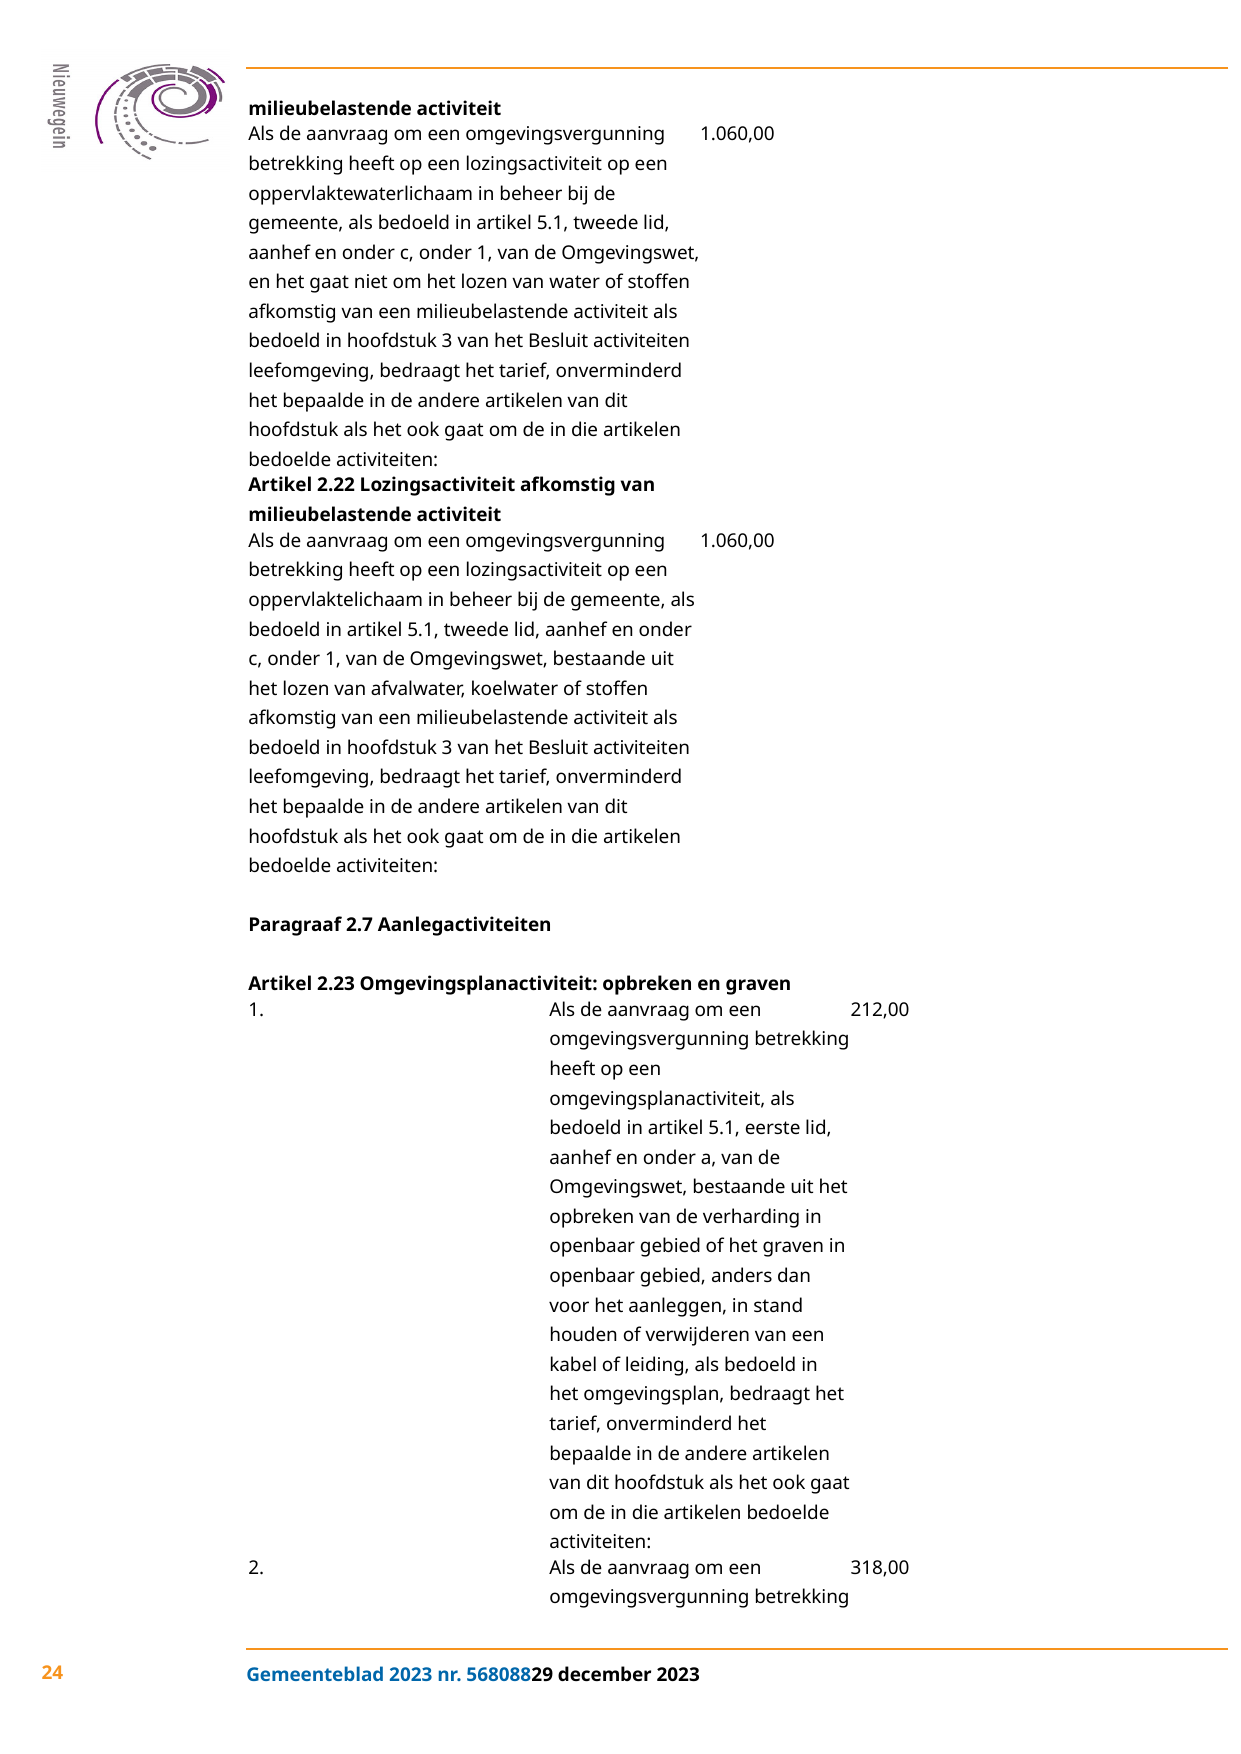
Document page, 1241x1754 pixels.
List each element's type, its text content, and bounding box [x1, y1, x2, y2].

text Paragraaf 2.7 Aanlegactiviteiten [248, 911, 1152, 937]
table_header Artikel 2.23 Omgevingsplanactiviteit: opbreken en graven [248, 970, 850, 996]
table_cell Als de aanvraag om een omgevingsvergunning betrekking heeft op een lozingsactiviteit op een oppervlaktewaterlichaam in beheer bij de gemeente, als bedoeld in artikel 5.1, tweede lid, aanhef en onder c, onder 1, van de Omgevingswet, en het gaat niet om het lozen van water of stoffen afkomstig van een milieubelastende activiteit als bedoeld in hoofdstuk 3 van het Besluit activiteiten leefomgeving, bedraagt het tarief, onverminderd het bepaalde in de andere artikelen van dit hoofdstuk als het ook gaat om de in die artikelen bedoelde activiteiten: [248, 121, 700, 472]
picture [41, 47, 231, 172]
table_cell 318,00 [850, 1554, 1152, 1609]
table_cell 1.060,00 [700, 121, 1152, 472]
table_cell 212,00 [850, 996, 1152, 1554]
table_cell 1.060,00 [700, 527, 1152, 878]
table_header [700, 95, 1152, 121]
table_cell Artikel 2.22 Lozingsactiviteit afkomstig van milieubelastende activiteit [248, 472, 700, 527]
table_cell 1. [248, 996, 549, 1554]
table_header milieubelastende activiteit [248, 95, 700, 121]
table_cell [700, 472, 1152, 527]
table_cell Als de aanvraag om een omgevingsvergunning betrekking heeft op een lozingsactiviteit op een oppervlaktelichaam in beheer bij de gemeente, als bedoeld in artikel 5.1, tweede lid, aanhef en onder c, onder 1, van de Omgevingswet, bestaande uit het lozen van afvalwater, koelwater of stoffen afkomstig van een milieubelastende activiteit als bedoeld in hoofdstuk 3 van het Besluit activiteiten leefomgeving, bedraagt het tarief, onverminderd het bepaalde in de andere artikelen van dit hoofdstuk als het ook gaat om de in die artikelen bedoelde activiteiten: [248, 527, 700, 878]
table_cell 2. [248, 1554, 549, 1609]
table_cell Als de aanvraag om een omgevingsvergunning betrekking [549, 1554, 850, 1609]
table_header [850, 970, 1152, 996]
table_cell Als de aanvraag om een omgevingsvergunning betrekking heeft op een omgevingsplanactiviteit, als bedoeld in artikel 5.1, eerste lid, aanhef en onder a, van de Omgevingswet, bestaande uit het opbreken van de verharding in openbaar gebied of het graven in openbaar gebied, anders dan voor het aanleggen, in stand houden of verwijderen van een kabel of leiding, als bedoeld in het omgevingsplan, bedraagt het tarief, onverminderd het bepaalde in de andere artikelen van dit hoofdstuk als het ook gaat om de in die artikelen bedoelde activiteiten: [549, 996, 850, 1554]
